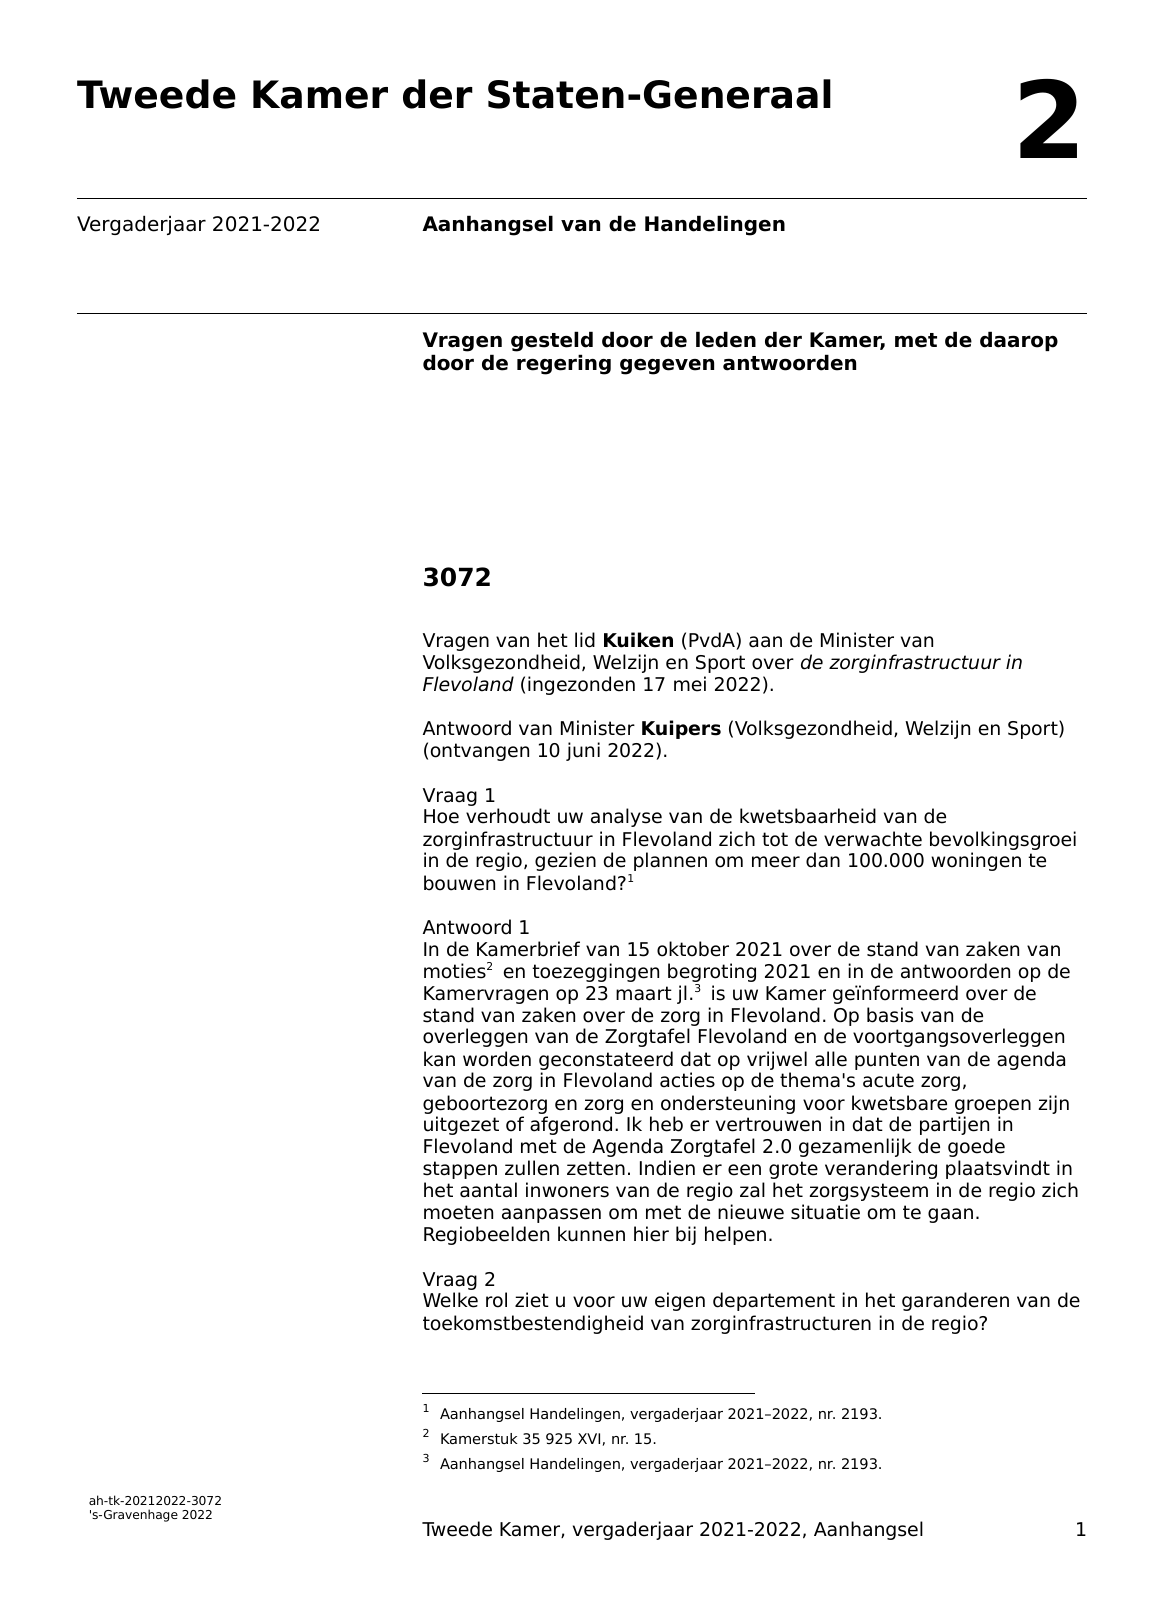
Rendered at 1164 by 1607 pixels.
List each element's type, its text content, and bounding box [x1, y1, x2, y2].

table_cell Aanhangsel van de Handelingen [422, 199, 1087, 313]
table_cell Vergaderjaar 2021-2022 [77, 199, 422, 313]
text Kamerstuk 35 925 XVI, nr. 15. [422, 1427, 1087, 1449]
text 3072 [422, 563, 1087, 592]
text Antwoord van Minister Kuipers (Volksgezondheid, Welzijn en Sport) (ontvangen 10 juni 2022). [422, 718, 1087, 762]
text Aanhangsel Handelingen, vergaderjaar 2021–2022, nr. 2193. [422, 1452, 1087, 1474]
table_header 2 [886, 59, 1087, 198]
text 's-Gravenhage 2022 [88, 1508, 323, 1522]
text ah-tk-20212022-3072 [88, 1494, 323, 1508]
text Vraag 1 [422, 784, 1087, 806]
text Hoe verhoudt uw analyse van de kwetsbaarheid van de zorginfrastructuur in Flevoland zich tot de verwachte bevolkingsgroei in de regio, gezien de plannen om meer dan 100.000 woningen te bouwen in Flevoland? [422, 806, 1087, 894]
text Vragen van het lid Kuiken (PvdA) aan de Minister van Volksgezondheid, Welzijn en Sport over de zorginfrastructuur in Flevoland (ingezonden 17 mei 2022). [422, 630, 1087, 696]
table_cell Vragen gesteld door de leden der Kamer, met de daarop door de regering gegeven antwoorden [422, 314, 1087, 375]
table_cell [77, 314, 422, 375]
text Welke rol ziet u voor uw eigen departement in het garanderen van de toekomstbestendigheid van zorginfrastructuren in de regio? [422, 1290, 1087, 1334]
text In de Kamerbrief van 15 oktober 2021 over de stand van zaken van moties en toezeggingen begroting 2021 en in de antwoorden op de Kamervragen op 23 maart jl. is uw Kamer geïnformeerd over de stand van zaken over de zorg in Flevoland. Op basis van de overleggen van de Zorgtafel Flevoland en de voortgangsoverleggen kan worden geconstateerd dat op vrijwel alle punten van de agenda van de zorg in Flevoland acties op de thema's acute zorg, geboortezorg en zorg en ondersteuning voor kwetsbare groepen zijn uitgezet of afgerond. Ik heb er vertrouwen in dat de partijen in Flevoland met de Agenda Zorgtafel 2.0 gezamenlijk de goede stappen zullen zetten. Indien er een grote verandering plaatsvindt in het aantal inwoners van de regio zal het zorgsysteem in de regio zich moeten aanpassen om met de nieuwe situatie om te gaan. Regiobeelden kunnen hier bij helpen. [422, 938, 1087, 1246]
text Vraag 2 [422, 1268, 1087, 1290]
table_header Tweede Kamer der Staten-Generaal [77, 59, 886, 198]
text Antwoord 1 [422, 917, 1087, 938]
text Aanhangsel Handelingen, vergaderjaar 2021–2022, nr. 2193. [422, 1402, 1087, 1424]
